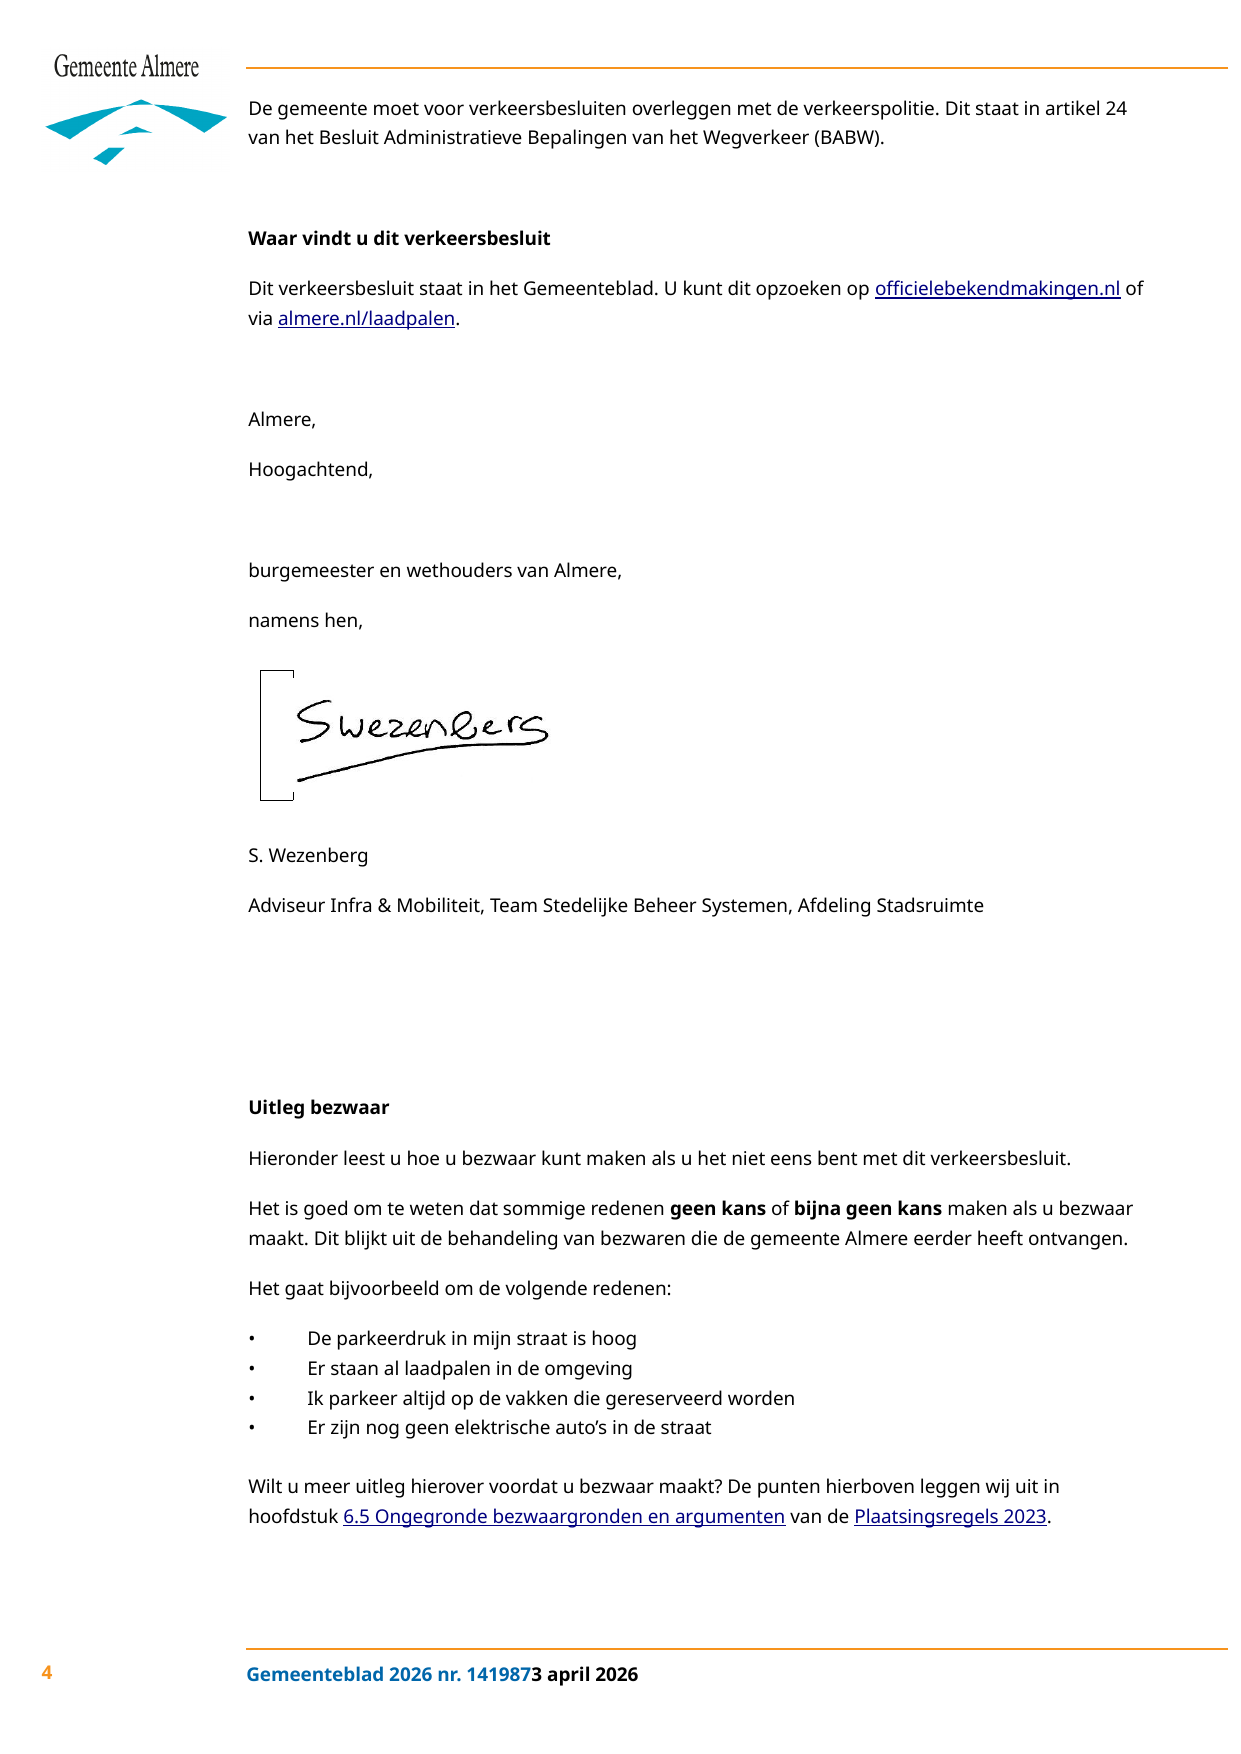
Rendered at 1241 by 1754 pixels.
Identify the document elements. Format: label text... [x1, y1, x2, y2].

text Hieronder leest u hoe u bezwaar kunt maken als u het niet eens bent met dit verkeersbesluit. [248, 1145, 1152, 1171]
list De parkeerdruk in mijn straat is hoog [248, 1326, 1152, 1351]
text Wilt u meer uitleg hierover voordat u bezwaar maakt? De punten hierboven leggen wij uit in hoofdstuk 6.5 Ongegronde bezwaargronden en argumenten van de Plaatsingsregels 2023. [248, 1473, 1152, 1529]
text burgemeester en wethouders van Almere, [248, 557, 1152, 583]
text Het is goed om te weten dat sommige redenen geen kans of bijna geen kans maken als u bezwaar maakt. Dit blijkt uit de behandeling van bezwaren die de gemeente Almere eerder heeft ontvangen. [248, 1195, 1152, 1251]
picture [41, 47, 231, 172]
text De gemeente moet voor verkeersbesluiten overleggen met de verkeerspolitie. Dit staat in artikel 24 van het Besluit Administratieve Bepalingen van het Wegverkeer (BABW). [248, 95, 1152, 150]
text Dit verkeersbesluit staat in het Gemeenteblad. U kunt dit opzoeken op officielebekendmakingen.nl of via almere.nl/laadpalen. [248, 276, 1152, 331]
text Waar vindt u dit verkeersbesluit [248, 225, 1152, 251]
list Ik parkeer altijd op de vakken die gereserveerd worden [248, 1385, 1152, 1411]
picture [268, 678, 576, 792]
list Er zijn nog geen elektrische auto’s in de straat [248, 1414, 1152, 1440]
text Almere, [248, 406, 1152, 432]
text Adviseur Infra & Mobiliteit, Team Stedelijke Beheer Systemen, Afdeling Stadsruimte [248, 893, 1152, 918]
list Er staan al laadpalen in de omgeving [248, 1355, 1152, 1381]
text namens hen, [248, 608, 1152, 633]
text Hoogachtend, [248, 456, 1152, 482]
text S. Wezenberg [248, 842, 1152, 868]
text Uitleg bezwaar [248, 1094, 1152, 1120]
text Het gaat bijvoorbeeld om de volgende redenen: [248, 1275, 1152, 1301]
